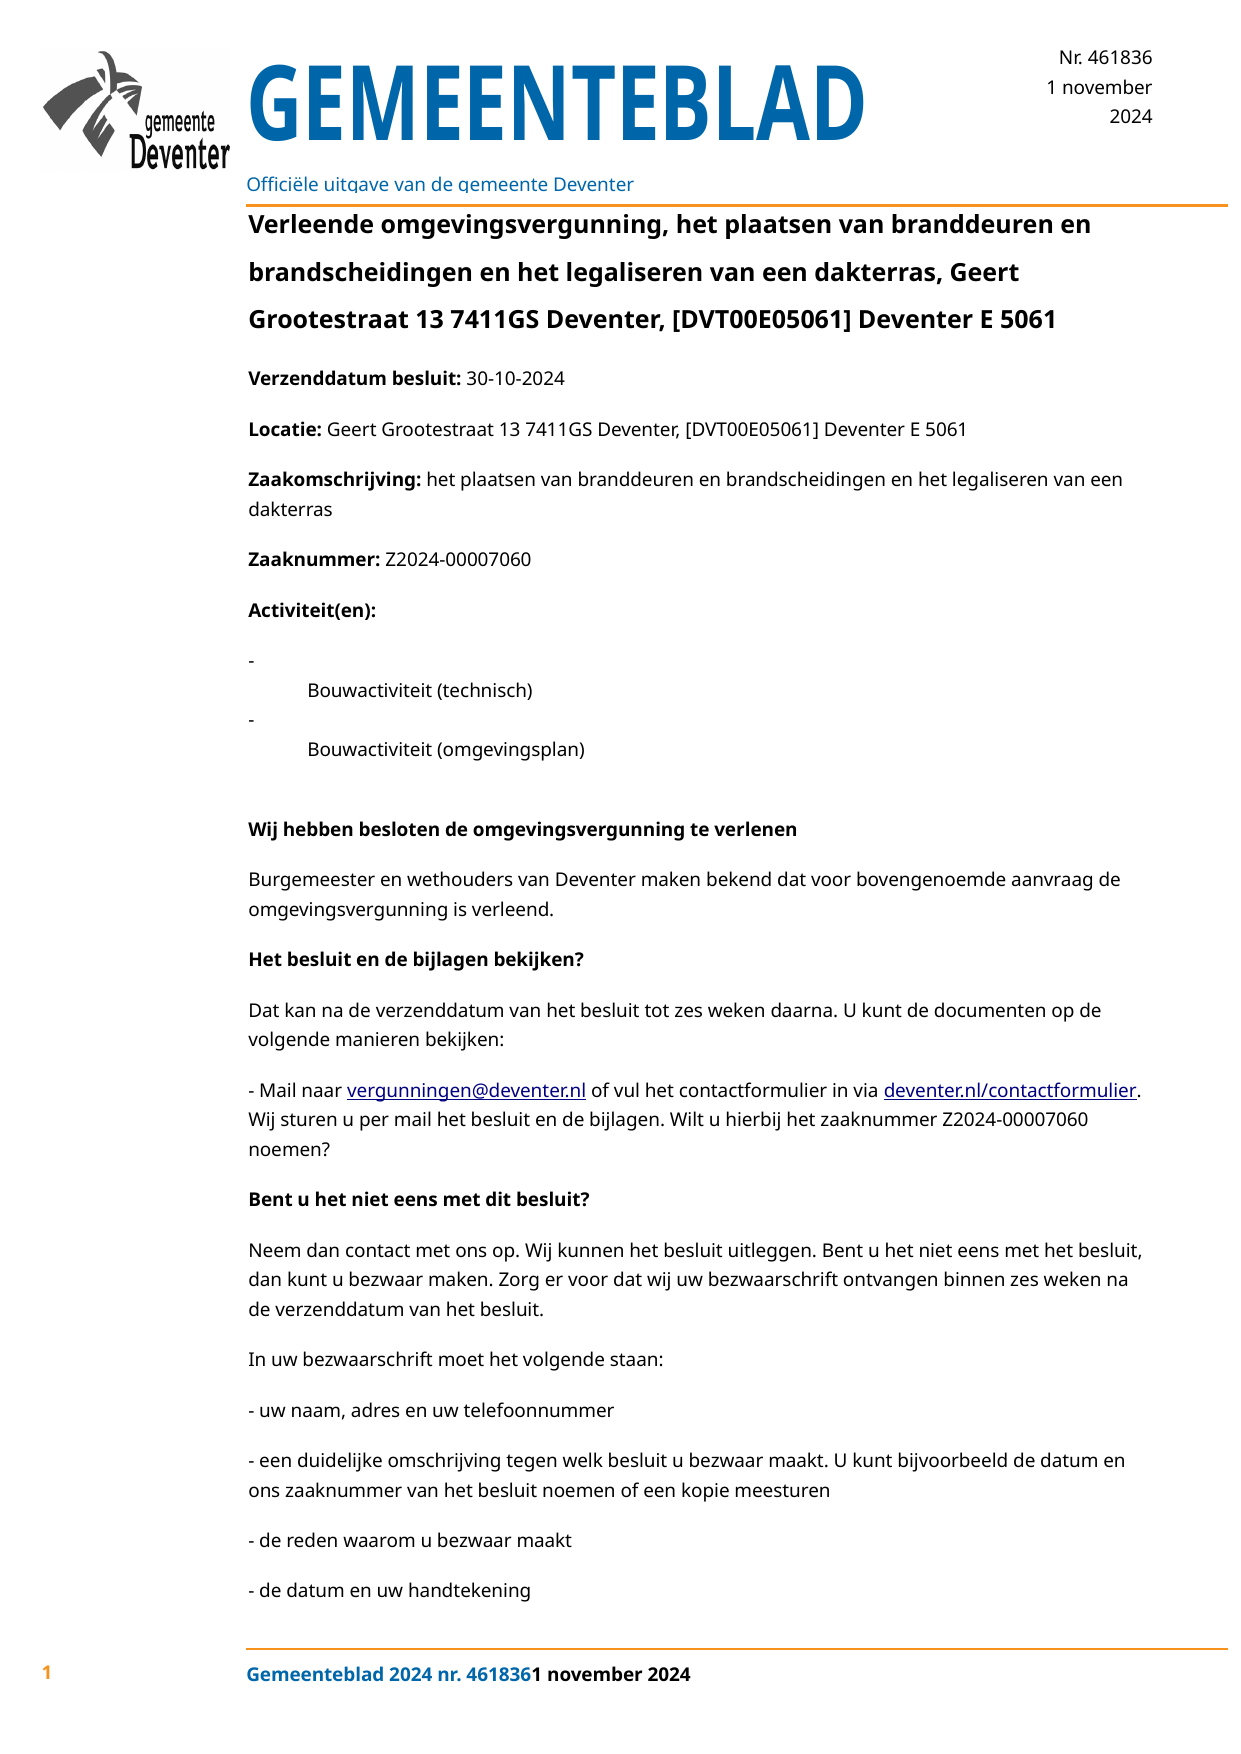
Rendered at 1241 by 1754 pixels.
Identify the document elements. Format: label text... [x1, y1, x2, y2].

text Verzenddatum besluit: 30-10-2024 [248, 366, 1152, 391]
list Bouwactiviteit (omgevingsplan) [248, 736, 1152, 762]
text Bent u het niet eens met dit besluit? [248, 1186, 1152, 1212]
text Verleende omgevingsvergunning, het plaatsen van branddeuren en brandscheidingen en het legaliseren van een dakterras, Geert Grootestraat 13 7411GS Deventer, [DVT00E05061] Deventer E 5061 [248, 207, 1152, 336]
text In uw bezwaarschrift moet het volgende staan: [248, 1346, 1152, 1372]
text - uw naam, adres en uw telefoonnummer [248, 1397, 1152, 1422]
text Neem dan contact met ons op. Wij kunnen het besluit uitleggen. Bent u het niet eens met het besluit, dan kunt u bezwaar maken. Zorg er voor dat wij uw bezwaarschrift ontvangen binnen zes weken na de verzenddatum van het besluit. [248, 1237, 1152, 1322]
text - een duidelijke omschrijving tegen welk besluit u bezwaar maakt. U kunt bijvoorbeeld de datum en ons zaaknummer van het besluit noemen of een kopie meesturen [248, 1447, 1152, 1502]
text Dat kan na de verzenddatum van het besluit tot zes weken daarna. U kunt de documenten op de volgende manieren bekijken: [248, 997, 1152, 1052]
text Burgemeester en wethouders van Deventer maken bekend dat voor bovengenoemde aanvraag de omgevingsvergunning is verleend. [248, 866, 1152, 922]
text Wij hebben besloten de omgevingsvergunning te verlenen [248, 816, 1152, 842]
text - de datum en uw handtekening [248, 1578, 1152, 1603]
text - de reden waarom u bezwaar maakt [248, 1527, 1152, 1553]
text Locatie: Geert Grootestraat 13 7411GS Deventer, [DVT00E05061] Deventer E 5061 [248, 416, 1152, 442]
text Activiteit(en): [248, 597, 1152, 622]
picture [41, 47, 231, 172]
text Het besluit en de bijlagen bekijken? [248, 946, 1152, 972]
text Zaakomschrijving: het plaatsen van branddeuren en brandscheidingen en het legaliseren van een dakterras [248, 466, 1152, 522]
list Bouwactiviteit (technisch) [248, 677, 1152, 702]
text - Mail naar vergunningen@deventer.nl of vul het contactformulier in via deventer.nl/contactformulier. Wij sturen u per mail het besluit en de bijlagen. Wilt u hierbij het zaaknummer Z2024-00007060 noemen? [248, 1077, 1152, 1162]
text Zaaknummer: Z2024-00007060 [248, 546, 1152, 572]
